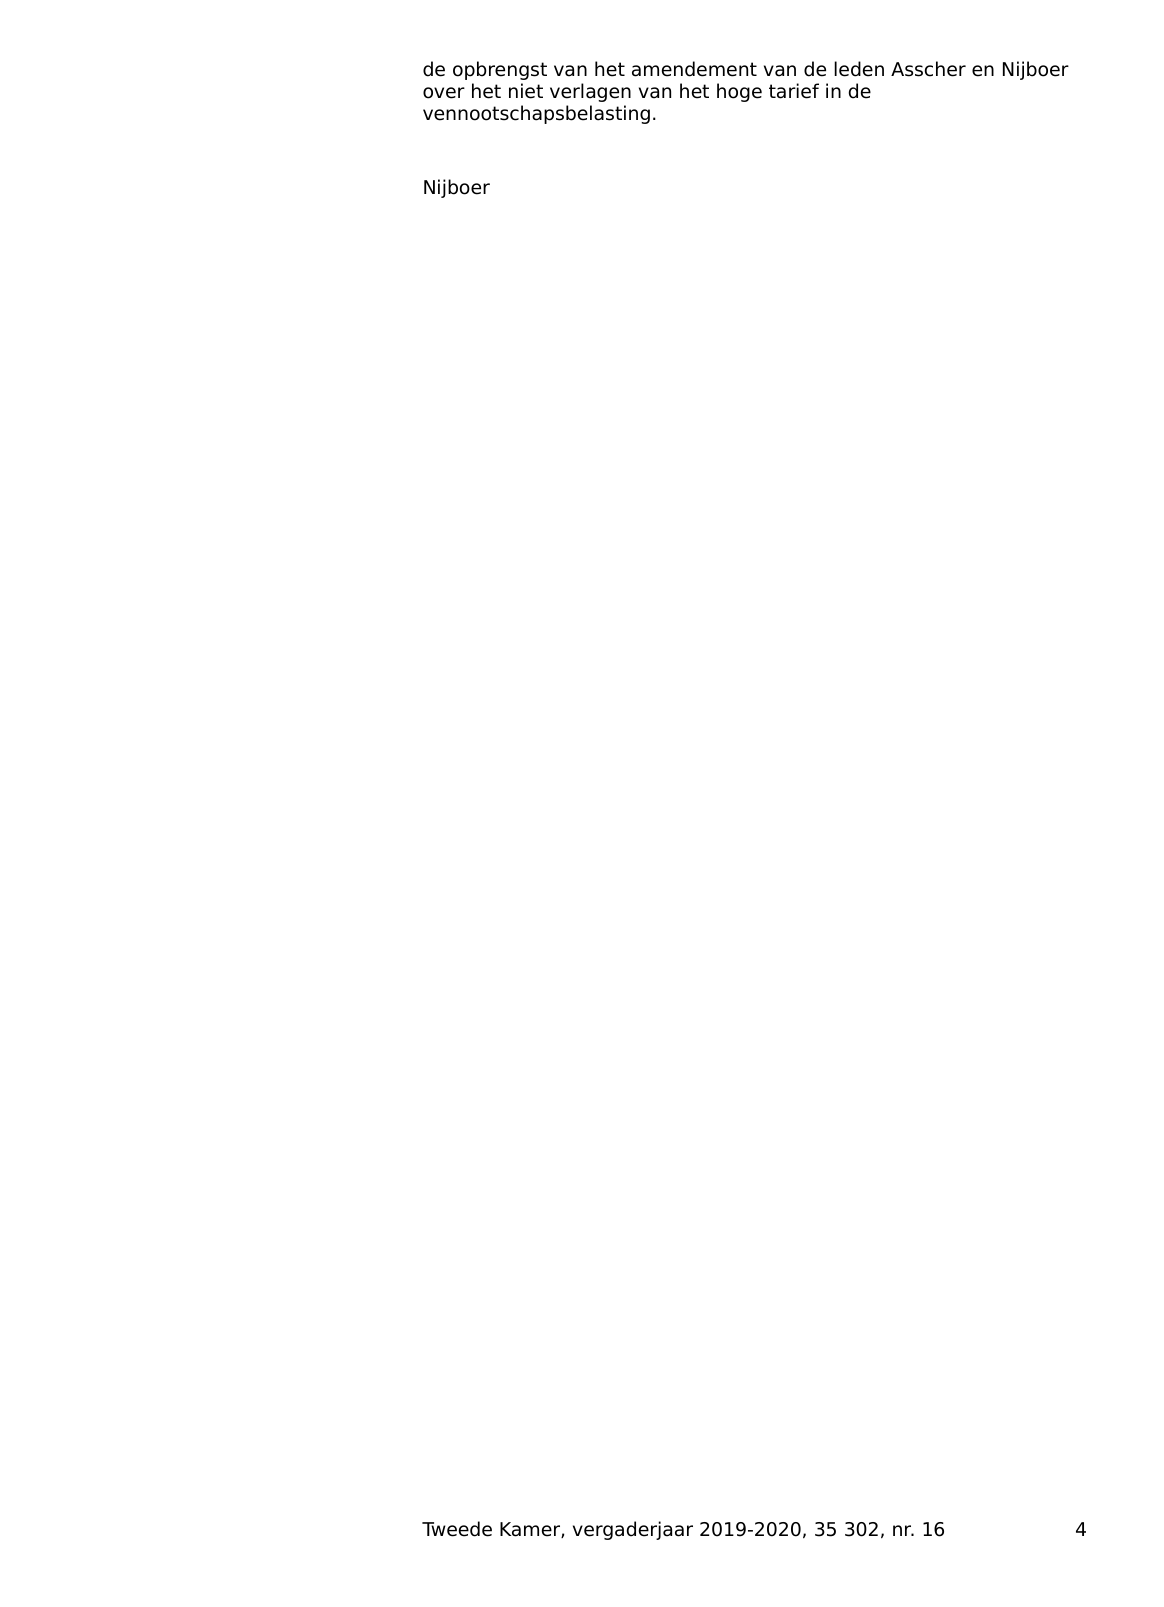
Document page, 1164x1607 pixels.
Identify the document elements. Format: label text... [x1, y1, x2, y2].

text Nijboer [422, 155, 1087, 199]
text de opbrengst van het amendement van de leden Asscher en Nijboer over het niet verlagen van het hoge tarief in de vennootschapsbelasting. [422, 59, 1087, 125]
